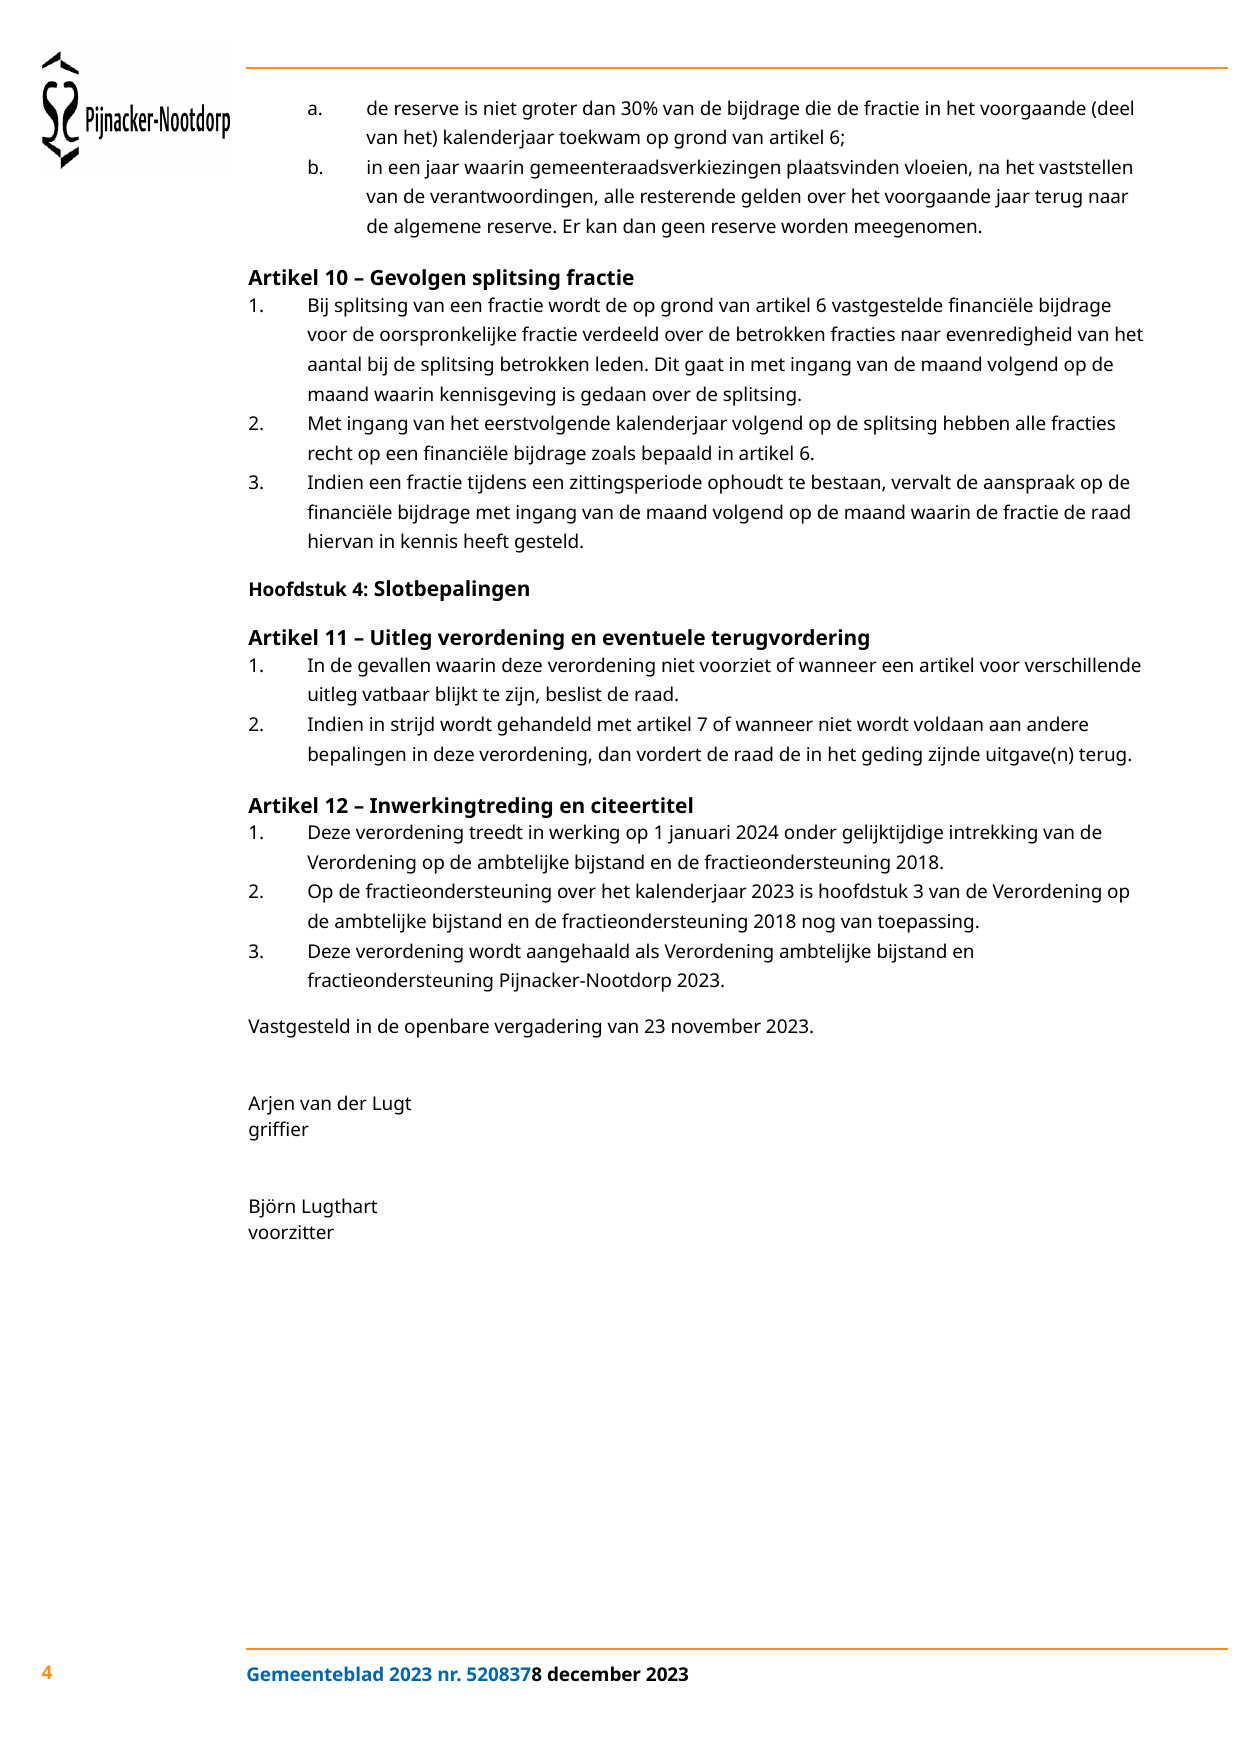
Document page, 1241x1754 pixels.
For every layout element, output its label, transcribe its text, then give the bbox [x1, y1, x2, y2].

list de reserve is niet groter dan 30% van de bijdrage die de fractie in het voorgaande (deel van het) kalenderjaar toekwam op grond van artikel 6; [307, 95, 1152, 150]
text voorzitter [248, 1219, 1152, 1245]
text Artikel 10 – Gevolgen splitsing fractie [248, 263, 1152, 292]
text Hoofdstuk 4: Slotbepalingen [248, 574, 1152, 603]
text Artikel 11 – Uitleg verordening en eventuele terugvordering [248, 623, 1152, 652]
text Arjen van der Lugt [248, 1090, 1152, 1116]
list Bij splitsing van een fractie wordt de op grond van artikel 6 vastgestelde financiële bijdrage voor de oorspronkelijke fractie verdeeld over de betrokken fracties naar evenredigheid van het aantal bij de splitsing betrokken leden. Dit gaat in met ingang van de maand volgend op de maand waarin kennisgeving is gedaan over de splitsing. [248, 292, 1152, 406]
list Indien een fractie tijdens een zittingsperiode ophoudt te bestaan, vervalt de aanspraak op de financiële bijdrage met ingang van de maand volgend op de maand waarin de fractie de raad hiervan in kennis heeft gesteld. [248, 469, 1152, 554]
list Indien in strijd wordt gehandeld met artikel 7 of wanneer niet wordt voldaan aan andere bepalingen in deze verordening, dan vordert de raad de in het geding zijnde uitgave(n) terug. [248, 711, 1152, 766]
text Artikel 12 – Inwerkingtreding en citeertitel [248, 791, 1152, 819]
text griffier [248, 1116, 1152, 1142]
picture [41, 47, 231, 172]
list Op de fractieondersteuning over het kalenderjaar 2023 is hoofdstuk 3 van de Verordening op de ambtelijke bijstand en de fractieondersteuning 2018 nog van toepassing. [248, 879, 1152, 934]
list Met ingang van het eerstvolgende kalenderjaar volgend op de splitsing hebben alle fracties recht op een financiële bijdrage zoals bepaald in artikel 6. [248, 410, 1152, 466]
list in een jaar waarin gemeenteraadsverkiezingen plaatsvinden vloeien, na het vaststellen van de verantwoordingen, alle resterende gelden over het voorgaande jaar terug naar de algemene reserve. Er kan dan geen reserve worden meegenomen. [307, 154, 1152, 239]
text Björn Lugthart [248, 1193, 1152, 1219]
list In de gevallen waarin deze verordening niet voorziet of wanneer een artikel voor verschillende uitleg vatbaar blijkt te zijn, beslist de raad. [248, 652, 1152, 707]
list Deze verordening wordt aangehaald als Verordening ambtelijke bijstand en fractieondersteuning Pijnacker-Nootdorp 2023. [248, 938, 1152, 993]
text Vastgesteld in de openbare vergadering van 23 november 2023. [248, 1013, 1152, 1039]
list Deze verordening treedt in werking op 1 januari 2024 onder gelijktijdige intrekking van de Verordening op de ambtelijke bijstand en de fractieondersteuning 2018. [248, 819, 1152, 875]
